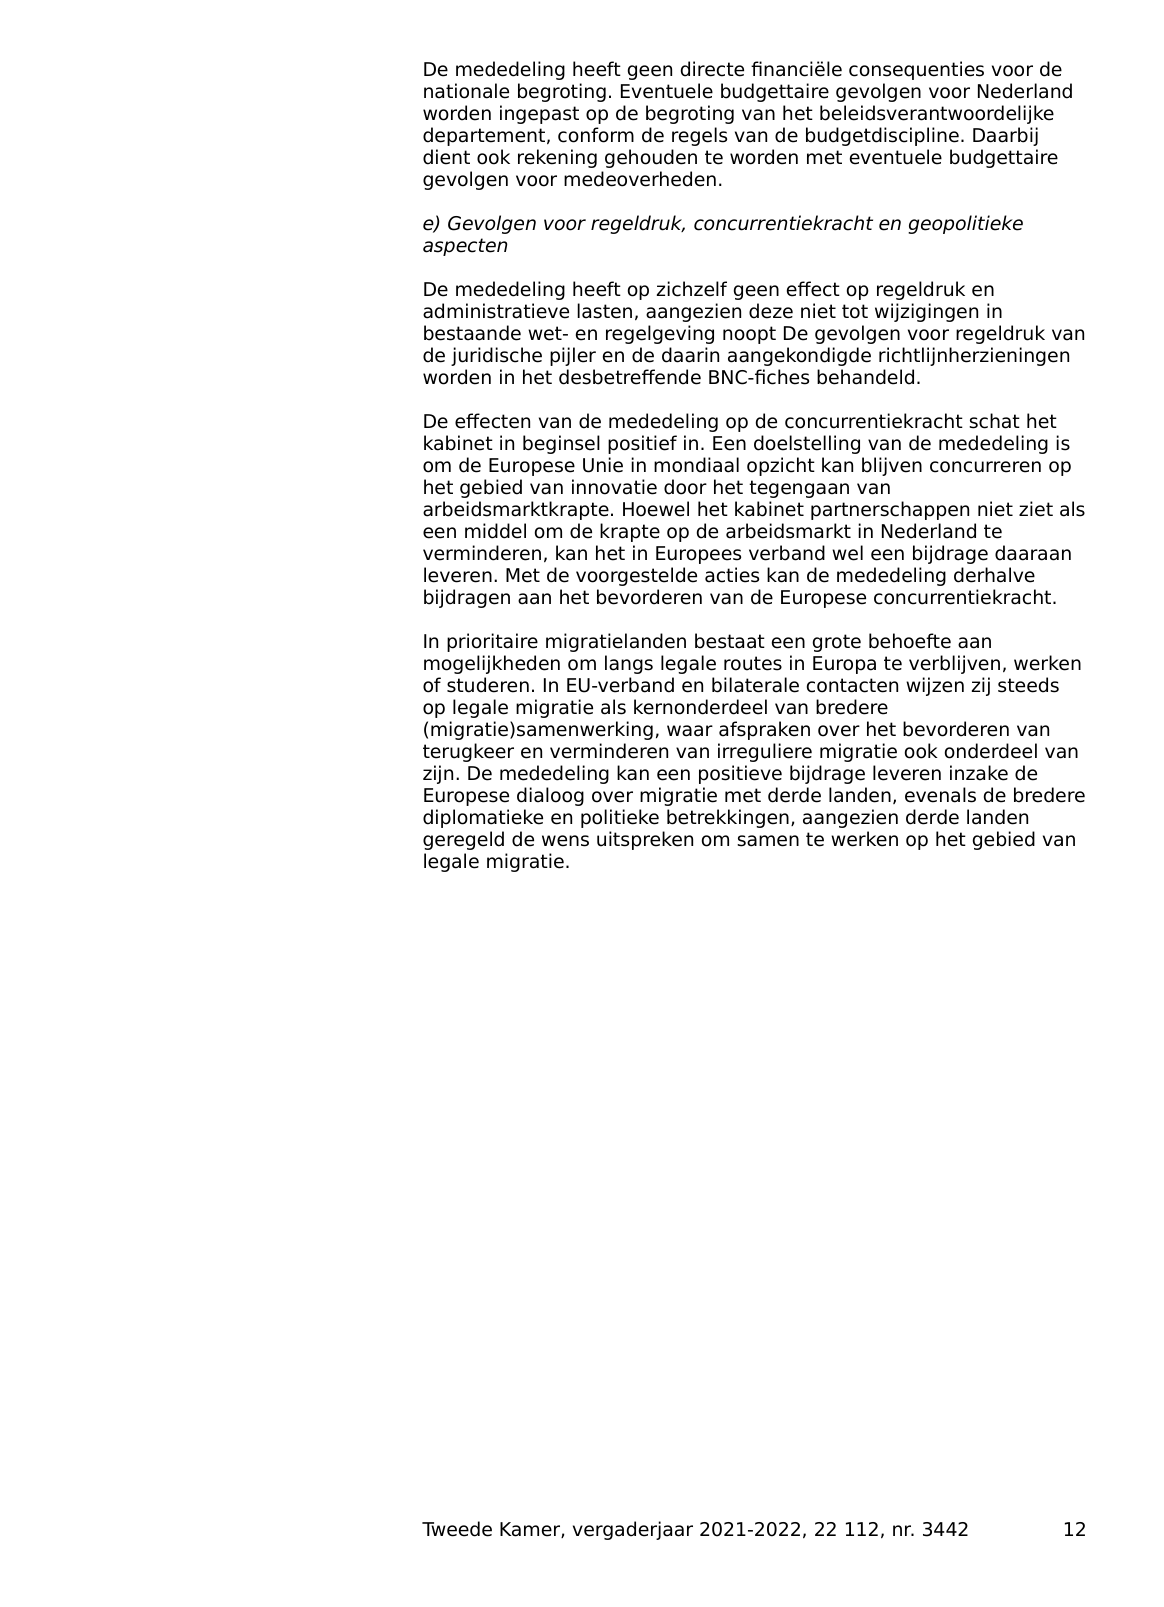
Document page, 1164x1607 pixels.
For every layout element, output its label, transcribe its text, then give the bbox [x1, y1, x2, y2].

text De mededeling heeft geen directe financiële consequenties voor de nationale begroting. Eventuele budgettaire gevolgen voor Nederland worden ingepast op de begroting van het beleidsverantwoordelijke departement, conform de regels van de budgetdiscipline. Daarbij dient ook rekening gehouden te worden met eventuele budgettaire gevolgen voor medeoverheden. [422, 59, 1087, 191]
text De mededeling heeft op zichzelf geen effect op regeldruk en administratieve lasten, aangezien deze niet tot wijzigingen in bestaande wet- en regelgeving noopt De gevolgen voor regeldruk van de juridische pijler en de daarin aangekondigde richtlijnherzieningen worden in het desbetreffende BNC-fiches behandeld. [422, 279, 1087, 389]
subtitle e) Gevolgen voor regeldruk, concurrentiekracht en geopolitieke aspecten [422, 213, 1087, 257]
text In prioritaire migratielanden bestaat een grote behoefte aan mogelijkheden om langs legale routes in Europa te verblijven, werken of studeren. In EU-verband en bilaterale contacten wijzen zij steeds op legale migratie als kernonderdeel van bredere (migratie)samenwerking, waar afspraken over het bevorderen van terugkeer en verminderen van irreguliere migratie ook onderdeel van zijn. De mededeling kan een positieve bijdrage leveren inzake de Europese dialoog over migratie met derde landen, evenals de bredere diplomatieke en politieke betrekkingen, aangezien derde landen geregeld de wens uitspreken om samen te werken op het gebied van legale migratie. [422, 631, 1087, 873]
text De effecten van de mededeling op de concurrentiekracht schat het kabinet in beginsel positief in. Een doelstelling van de mededeling is om de Europese Unie in mondiaal opzicht kan blijven concurreren op het gebied van innovatie door het tegengaan van arbeidsmarktkrapte. Hoewel het kabinet partnerschappen niet ziet als een middel om de krapte op de arbeidsmarkt in Nederland te verminderen, kan het in Europees verband wel een bijdrage daaraan leveren. Met de voorgestelde acties kan de mededeling derhalve bijdragen aan het bevorderen van de Europese concurrentiekracht. [422, 411, 1087, 609]
